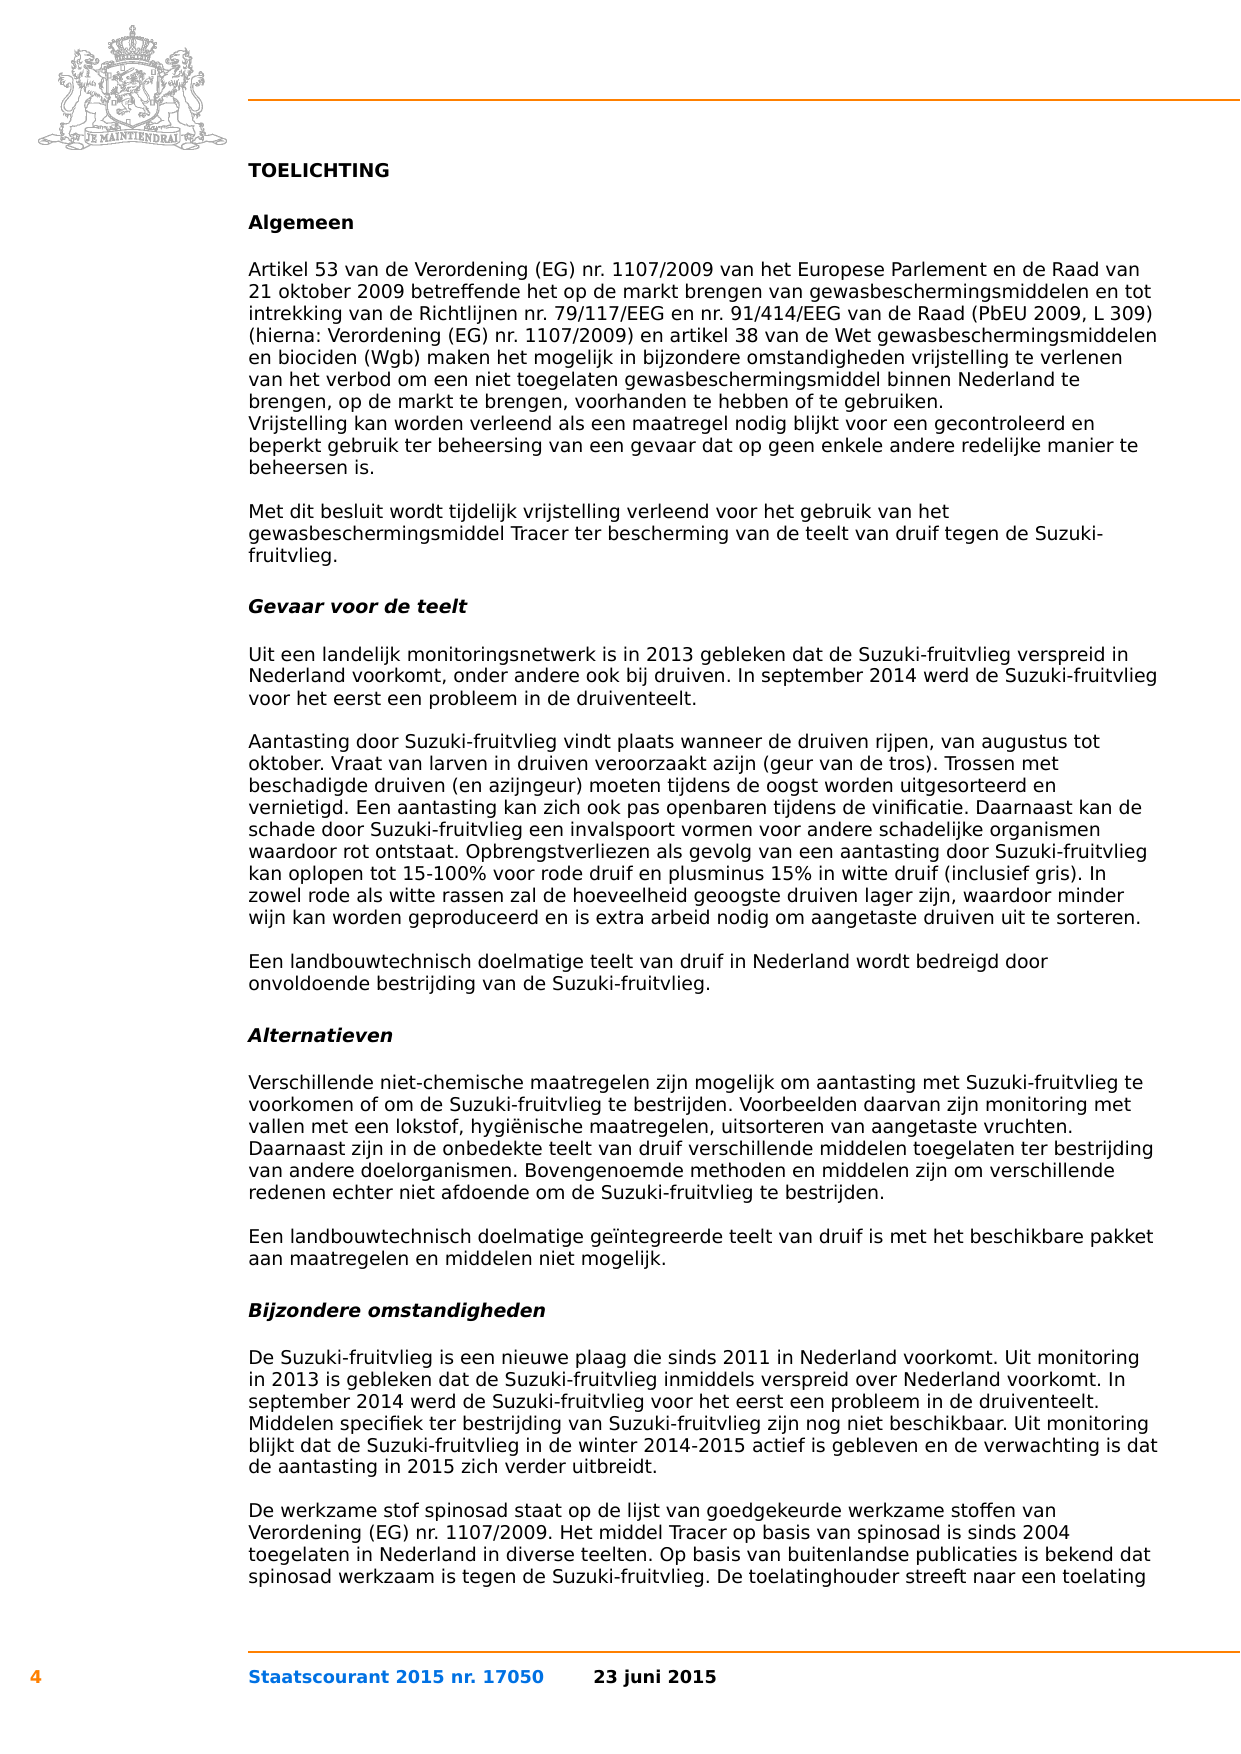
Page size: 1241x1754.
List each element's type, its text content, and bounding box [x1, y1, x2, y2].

text Aantasting door Suzuki-fruitvlieg vindt plaats wanneer de druiven rijpen, van augustus tot oktober. Vraat van larven in druiven veroorzaakt azijn (geur van de tros). Trossen met beschadigde druiven (en azijngeur) moeten tijdens de oogst worden uitgesorteerd en vernietigd. Een aantasting kan zich ook pas openbaren tijdens de vinificatie. Daarnaast kan de schade door Suzuki-fruitvlieg een invalspoort vormen voor andere schadelijke organismen waardoor rot ontstaat. Opbrengstverliezen als gevolg van een aantasting door Suzuki-fruitvlieg kan oplopen tot 15-100% voor rode druif en plusminus 15% in witte druif (inclusief gris). In zowel rode als witte rassen zal de hoeveelheid geoogste druiven lager zijn, waardoor minder wijn kan worden geproduceerd en is extra arbeid nodig om aangetaste druiven uit te sorteren. [248, 731, 1163, 929]
text Een landbouwtechnisch doelmatige teelt van druif in Nederland wordt bedreigd door onvoldoende bestrijding van de Suzuki-fruitvlieg. [248, 951, 1163, 995]
text De werkzame stof spinosad staat op de lijst van goedgekeurde werkzame stoffen van Verordening (EG) nr. 1107/2009. Het middel Tracer op basis van spinosad is sinds 2004 toegelaten in Nederland in diverse teelten. Op basis van buitenlandse publicaties is bekend dat spinosad werkzaam is tegen de Suzuki-fruitvlieg. De toelatinghouder streeft naar een toelating [248, 1500, 1163, 1588]
subtitle Algemeen [248, 212, 1163, 234]
text Artikel 53 van de Verordening (EG) nr. 1107/2009 van het Europese Parlement en de Raad van 21 oktober 2009 betreffende het op de markt brengen van gewasbeschermingsmiddelen en tot intrekking van de Richtlijnen nr. 79/117/EEG en nr. 91/414/EEG van de Raad (PbEU 2009, L 309) (hierna: Verordening (EG) nr. 1107/2009) en artikel 38 van de Wet gewasbeschermingsmiddelen en biociden (Wgb) maken het mogelijk in bijzondere omstandigheden vrijstelling te verlenen van het verbod om een niet toegelaten gewasbeschermingsmiddel binnen Nederland te brengen, op de markt te brengen, voorhanden te hebben of te gebruiken. [248, 259, 1163, 413]
text Verschillende niet-chemische maatregelen zijn mogelijk om aantasting met Suzuki-fruitvlieg te voorkomen of om de Suzuki-fruitvlieg te bestrijden. Voorbeelden daarvan zijn monitoring met vallen met een lokstof, hygiënische maatregelen, uitsorteren van aangetaste vruchten. Daarnaast zijn in de onbedekte teelt van druif verschillende middelen toegelaten ter bestrijding van andere doelorganismen. Bovengenoemde methoden en middelen zijn om verschillende redenen echter niet afdoende om de Suzuki-fruitvlieg te bestrijden. [248, 1072, 1163, 1204]
subtitle TOELICHTING [248, 160, 1163, 182]
subtitle Alternatieven [248, 1025, 1163, 1047]
text Met dit besluit wordt tijdelijk vrijstelling verleend voor het gebruik van het gewasbeschermingsmiddel Tracer ter bescherming van de teelt van druif tegen de Suzuki-fruitvlieg. [248, 501, 1163, 566]
subtitle Gevaar voor de teelt [248, 596, 1163, 618]
text De Suzuki-fruitvlieg is een nieuwe plaag die sinds 2011 in Nederland voorkomt. Uit monitoring in 2013 is gebleken dat de Suzuki-fruitvlieg inmiddels verspreid over Nederland voorkomt. In september 2014 werd de Suzuki-fruitvlieg voor het eerst een probleem in de druiventeelt. Middelen specifiek ter bestrijding van Suzuki-fruitvlieg zijn nog niet beschikbaar. Uit monitoring blijkt dat de Suzuki-fruitvlieg in de winter 2014-2015 actief is gebleven en de verwachting is dat de aantasting in 2015 zich verder uitbreidt. [248, 1347, 1163, 1478]
text Een landbouwtechnisch doelmatige geïntegreerde teelt van druif is met het beschikbare pakket aan maatregelen en middelen niet mogelijk. [248, 1226, 1163, 1269]
subtitle Bijzondere omstandigheden [248, 1299, 1163, 1322]
text Vrijstelling kan worden verleend als een maatregel nodig blijkt voor een gecontroleerd en beperkt gebruik ter beheersing van een gevaar dat op geen enkele andere redelijke manier te beheersen is. [248, 413, 1163, 479]
text Uit een landelijk monitoringsnetwerk is in 2013 gebleken dat de Suzuki-fruitvlieg verspreid in Nederland voorkomt, onder andere ook bij druiven. In september 2014 werd de Suzuki-fruitvlieg voor het eerst een probleem in de druiventeelt. [248, 643, 1163, 709]
picture [38, 25, 227, 150]
